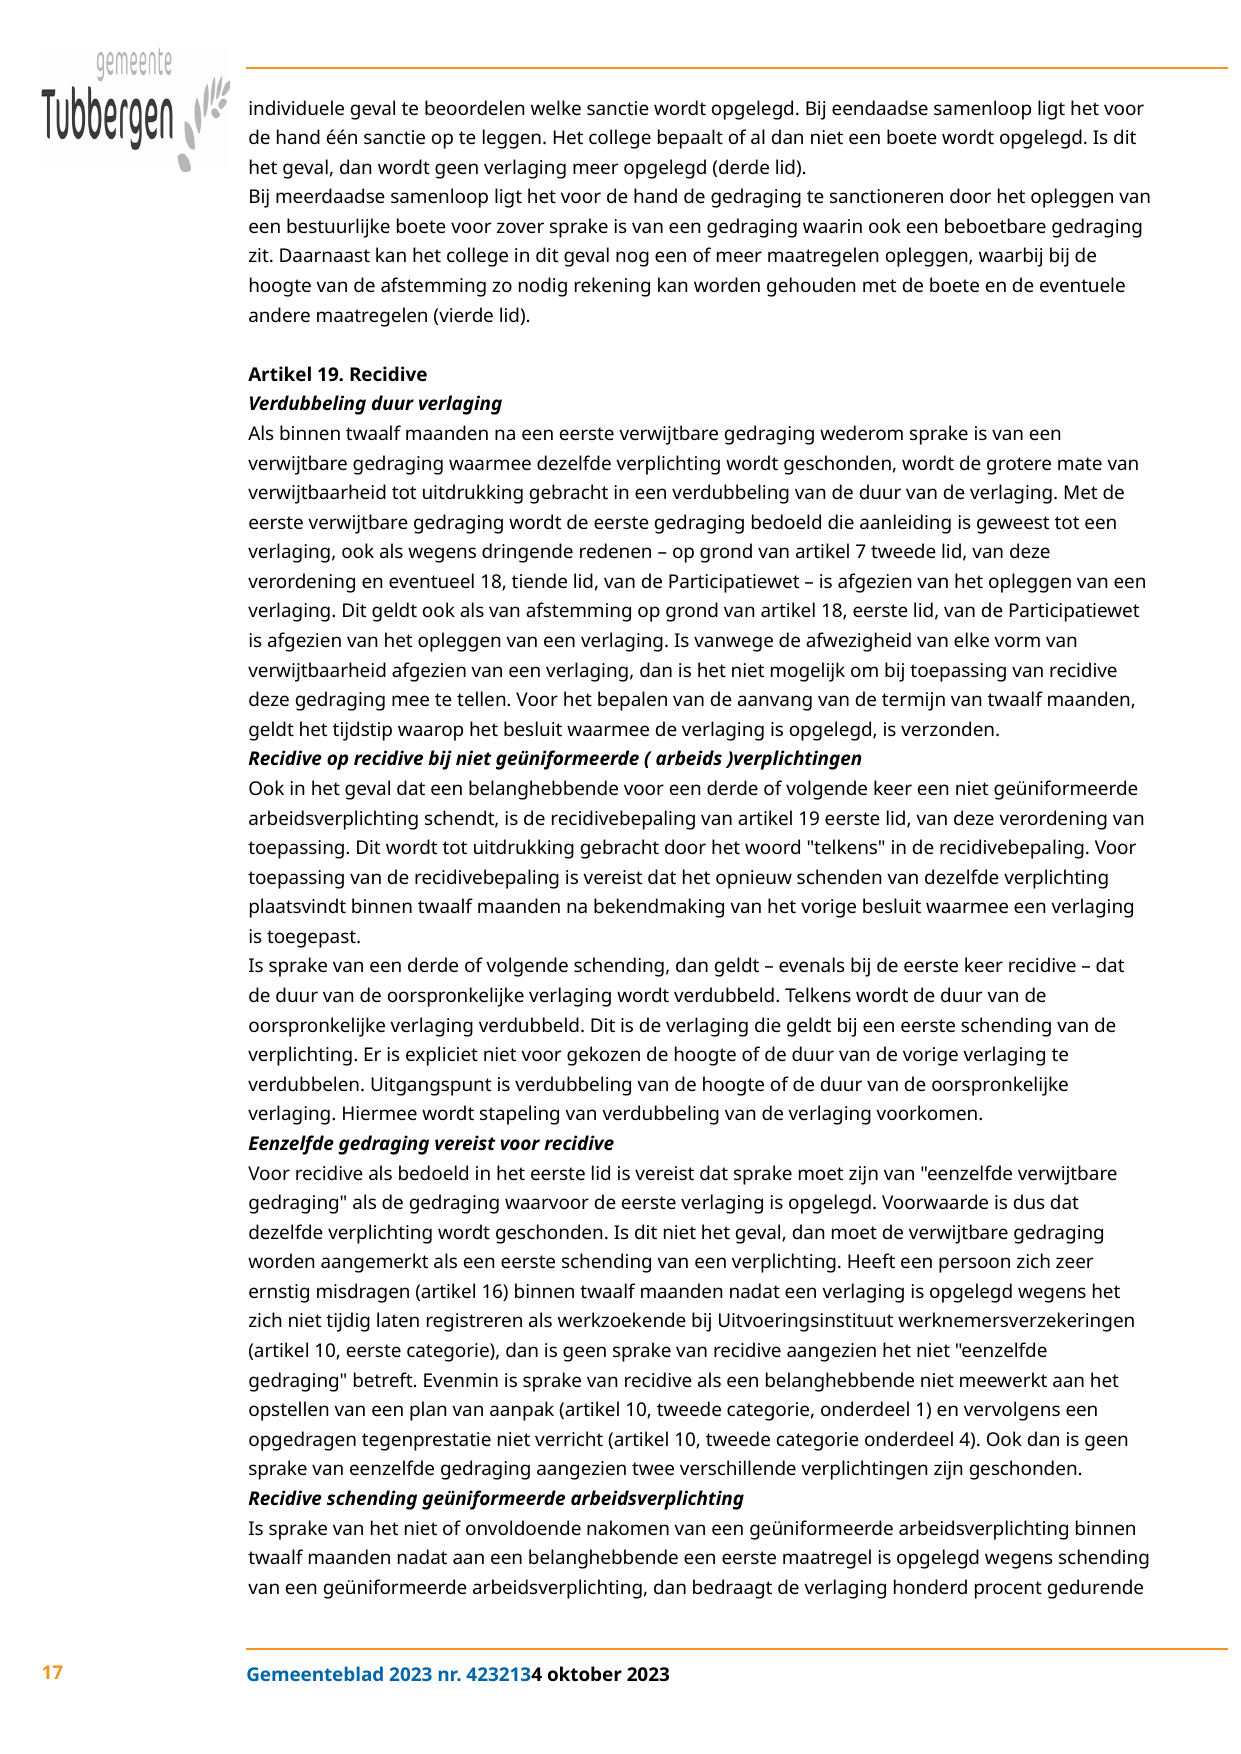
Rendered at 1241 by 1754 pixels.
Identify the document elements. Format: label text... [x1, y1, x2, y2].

text Recidive op recidive bij niet geüniformeerde ( arbeids )verplichtingen [248, 746, 1152, 771]
text Als binnen twaalf maanden na een eerste verwijtbare gedraging wederom sprake is van een verwijtbare gedraging waarmee dezelfde verplichting wordt geschonden, wordt de grotere mate van verwijtbaarheid tot uitdrukking gebracht in een verdubbeling van de duur van de verlaging. Met de eerste verwijtbare gedraging wordt de eerste gedraging bedoeld die aanleiding is geweest tot een verlaging, ook als wegens dringende redenen – op grond van artikel 7 tweede lid, van deze verordening en eventueel 18, tiende lid, van de Participatiewet – is afgezien van het opleggen van een verlaging. Dit geldt ook als van afstemming op grond van artikel 18, eerste lid, van de Participatiewet is afgezien van het opleggen van een verlaging. Is vanwege de afwezigheid van elke vorm van verwijtbaarheid afgezien van een verlaging, dan is het niet mogelijk om bij toepassing van recidive deze gedraging mee te tellen. Voor het bepalen van de aanvang van de termijn van twaalf maanden, geldt het tijdstip waarop het besluit waarmee de verlaging is opgelegd, is verzonden. [248, 420, 1152, 742]
text Is sprake van een derde of volgende schending, dan geldt – evenals bij de eerste keer recidive – dat de duur van de oorspronkelijke verlaging wordt verdubbeld. Telkens wordt de duur van de oorspronkelijke verlaging verdubbeld. Dit is de verlaging die geldt bij een eerste schending van de verplichting. Er is expliciet niet voor gekozen de hoogte of de duur van de vorige verlaging te verdubbelen. Uitgangspunt is verdubbeling van de hoogte of de duur van de oorspronkelijke verlaging. Hiermee wordt stapeling van verdubbeling van de verlaging voorkomen. [248, 953, 1152, 1126]
text Recidive schending geüniformeerde arbeidsverplichting [248, 1485, 1152, 1511]
text Is sprake van het niet of onvoldoende nakomen van een geüniformeerde arbeidsverplichting binnen twaalf maanden nadat aan een belanghebbende een eerste maatregel is opgelegd wegens schending van een geüniformeerde arbeidsverplichting, dan bedraagt de verlaging honderd procent gedurende [248, 1515, 1152, 1600]
text Bij meerdaadse samenloop ligt het voor de hand de gedraging te sanctioneren door het opleggen van een bestuurlijke boete voor zover sprake is van een gedraging waarin ook een beboetbare gedraging zit. Daarnaast kan het college in dit geval nog een of meer maatregelen opleggen, waarbij bij de hoogte van de afstemming zo nodig rekening kan worden gehouden met de boete en de eventuele andere maatregelen (vierde lid). [248, 183, 1152, 328]
text Voor recidive als bedoeld in het eerste lid is vereist dat sprake moet zijn van "eenzelfde verwijtbare gedraging" als de gedraging waarvoor de eerste verlaging is opgelegd. Voorwaarde is dus dat dezelfde verplichting wordt geschonden. Is dit niet het geval, dan moet de verwijtbare gedraging worden aangemerkt als een eerste schending van een verplichting. Heeft een persoon zich zeer ernstig misdragen (artikel 16) binnen twaalf maanden nadat een verlaging is opgelegd wegens het zich niet tijdig laten registreren als werkzoekende bij Uitvoeringsinstituut werknemersverzekeringen (artikel 10, eerste categorie), dan is geen sprake van recidive aangezien het niet "eenzelfde gedraging" betreft. Evenmin is sprake van recidive als een belanghebbende niet meewerkt aan het opstellen van een plan van aanpak (artikel 10, tweede categorie, onderdeel 1) en vervolgens een opgedragen tegenprestatie niet verricht (artikel 10, tweede categorie onderdeel 4). Ook dan is geen sprake van eenzelfde gedraging aangezien twee verschillende verplichtingen zijn geschonden. [248, 1160, 1152, 1481]
picture [41, 47, 231, 172]
text Verdubbeling duur verlaging [248, 391, 1152, 416]
text individuele geval te beoordelen welke sanctie wordt opgelegd. Bij eendaadse samenloop ligt het voor de hand één sanctie op te leggen. Het college bepaalt of al dan niet een boete wordt opgelegd. Is dit het geval, dan wordt geen verlaging meer opgelegd (derde lid). [248, 95, 1152, 180]
text Ook in het geval dat een belanghebbende voor een derde of volgende keer een niet geüniformeerde arbeidsverplichting schendt, is de recidivebepaling van artikel 19 eerste lid, van deze verordening van toepassing. Dit wordt tot uitdrukking gebracht door het woord "telkens" in de recidivebepaling. Voor toepassing van de recidivebepaling is vereist dat het opnieuw schenden van dezelfde verplichting plaatsvindt binnen twaalf maanden na bekendmaking van het vorige besluit waarmee een verlaging is toegepast. [248, 775, 1152, 949]
text Artikel 19. Recidive [248, 361, 1152, 387]
text Eenzelfde gedraging vereist voor recidive [248, 1130, 1152, 1156]
